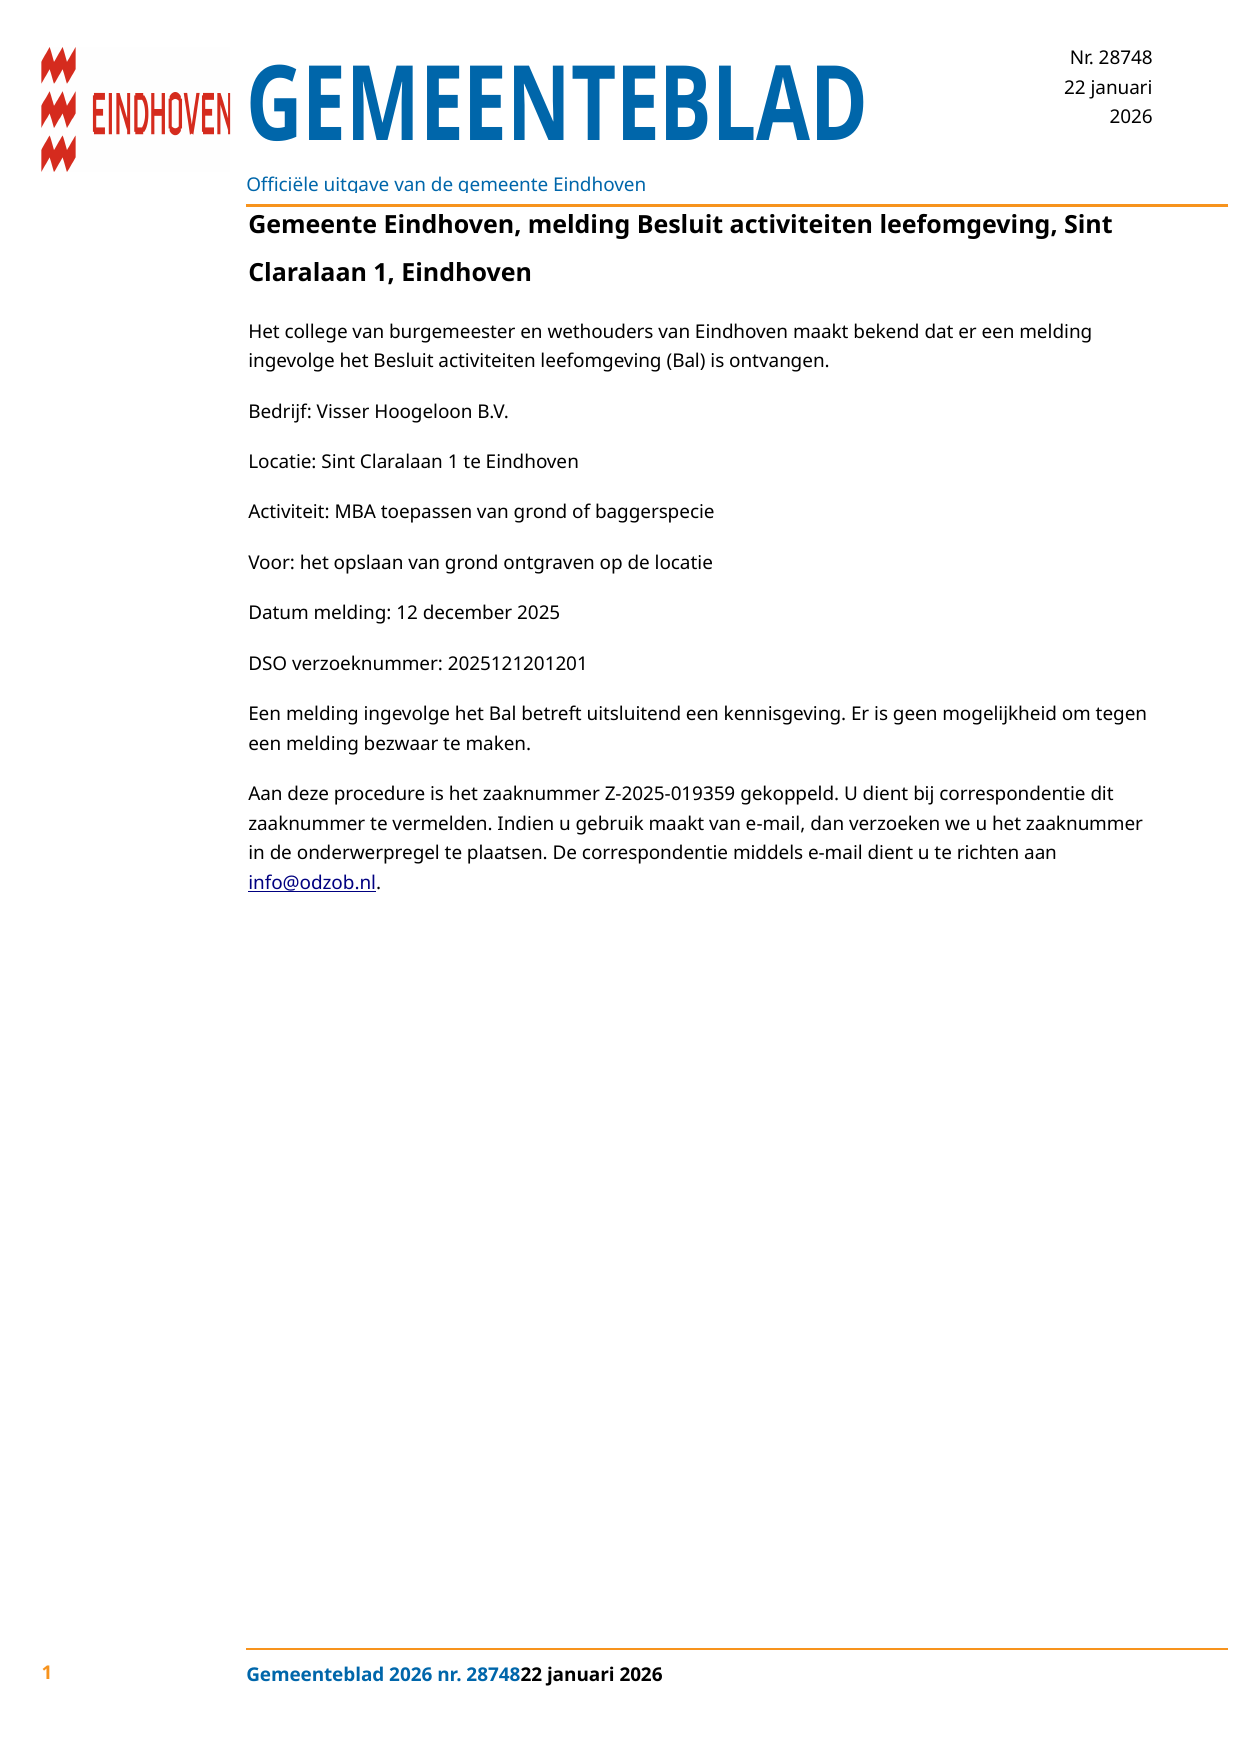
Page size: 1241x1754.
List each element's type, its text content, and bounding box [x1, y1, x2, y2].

text Het college van burgemeester en wethouders van Eindhoven maakt bekend dat er een melding ingevolge het Besluit activiteiten leefomgeving (Bal) is ontvangen. [248, 318, 1152, 373]
text Locatie: Sint Claralaan 1 te Eindhoven [248, 448, 1152, 474]
text Voor: het opslaan van grond ontgraven op de locatie [248, 549, 1152, 575]
text Datum melding: 12 december 2025 [248, 599, 1152, 625]
text Aan deze procedure is het zaaknummer Z-2025-019359 gekoppeld. U dient bij correspondentie dit zaaknummer te vermelden. Indien u gebruik maakt van e-mail, dan verzoeken we u het zaaknummer in de onderwerpregel te plaatsen. De correspondentie middels e-mail dient u te richten aan info@odzob.nl. [248, 780, 1152, 895]
text Een melding ingevolge het Bal betreft uitsluitend een kennisgeving. Er is geen mogelijkheid om tegen een melding bezwaar te maken. [248, 700, 1152, 756]
text Activiteit: MBA toepassen van grond of baggerspecie [248, 499, 1152, 524]
text Bedrijf: Visser Hoogeloon B.V. [248, 398, 1152, 424]
text DSO verzoeknummer: 2025121201201 [248, 650, 1152, 676]
text Gemeente Eindhoven, melding Besluit activiteiten leefomgeving, Sint Claralaan 1, Eindhoven [248, 207, 1152, 288]
picture [41, 47, 231, 172]
